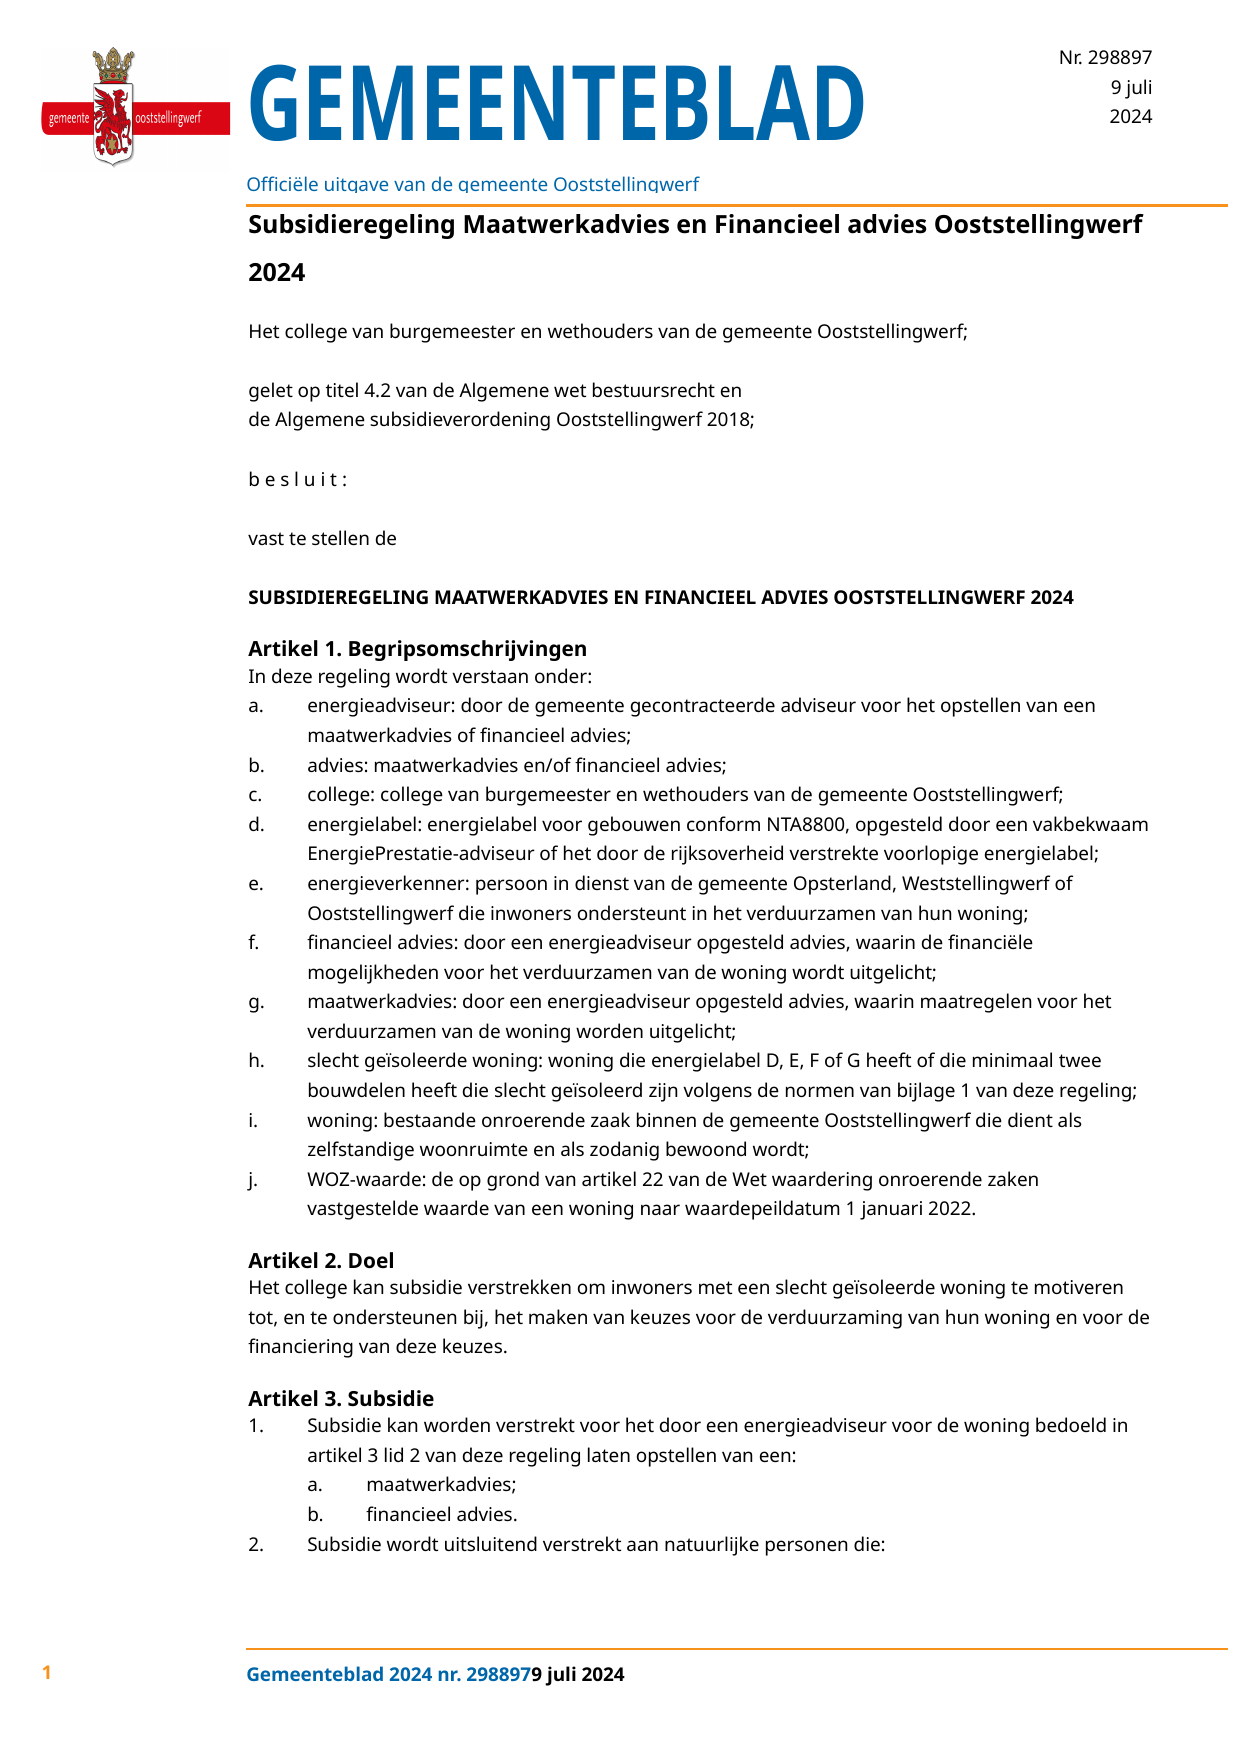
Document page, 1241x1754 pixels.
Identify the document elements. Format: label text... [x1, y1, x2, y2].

text Artikel 3. Subsidie [248, 1384, 1152, 1412]
list maatwerkadvies; [307, 1472, 1152, 1497]
text gelet op titel 4.2 van de Algemene wet bestuursrecht en [248, 377, 1152, 403]
text de Algemene subsidieverordening Ooststellingwerf 2018; [248, 407, 1152, 432]
list college: college van burgemeester en wethouders van de gemeente Ooststellingwerf; [248, 781, 1152, 807]
text b e s l u i t : [248, 466, 1152, 492]
text Het college van burgemeester en wethouders van de gemeente Ooststellingwerf; [248, 318, 1152, 344]
list advies: maatwerkadvies en/of financieel advies; [248, 752, 1152, 777]
list energieadviseur: door de gemeente gecontracteerde adviseur voor het opstellen van een maatwerkadvies of financieel advies; [248, 693, 1152, 748]
list financieel advies. [307, 1501, 1152, 1527]
list slecht geïsoleerde woning: woning die energielabel D, E, F of G heeft of die minimaal twee bouwdelen heeft die slecht geïsoleerd zijn volgens de normen van bijlage 1 van deze regeling; [248, 1048, 1152, 1103]
text SUBSIDIEREGELING MAATWERKADVIES EN FINANCIEEL ADVIES OOSTSTELLINGWERF 2024 [248, 584, 1152, 610]
text Subsidieregeling Maatwerkadvies en Financieel advies Ooststellingwerf 2024 [248, 207, 1152, 288]
list financieel advies: door een energieadviseur opgesteld advies, waarin de financiële mogelijkheden voor het verduurzamen van de woning wordt uitgelicht; [248, 929, 1152, 984]
text In deze regeling wordt verstaan onder: [248, 663, 1152, 689]
list Subsidie kan worden verstrekt voor het door een energieadviseur voor de woning bedoeld in artikel 3 lid 2 van deze regeling laten opstellen van een: [248, 1412, 1152, 1468]
list WOZ-waarde: de op grond van artikel 22 van de Wet waardering onroerende zaken vastgestelde waarde van een woning naar waardepeildatum 1 januari 2022. [248, 1166, 1152, 1221]
text Artikel 1. Begripsomschrijvingen [248, 634, 1152, 663]
text vast te stellen de [248, 525, 1152, 551]
list woning: bestaande onroerende zaak binnen de gemeente Ooststellingwerf die dient als zelfstandige woonruimte en als zodanig bewoond wordt; [248, 1107, 1152, 1162]
list energieverkenner: persoon in dienst van de gemeente Opsterland, Weststellingwerf of Ooststellingwerf die inwoners ondersteunt in het verduurzamen van hun woning; [248, 870, 1152, 925]
text Het college kan subsidie verstrekken om inwoners met een slecht geïsoleerde woning te motiveren tot, en te ondersteunen bij, het maken van keuzes voor de verduurzaming van hun woning en voor de financiering van deze keuzes. [248, 1274, 1152, 1359]
text Artikel 2. Doel [248, 1246, 1152, 1274]
list maatwerkadvies: door een energieadviseur opgesteld advies, waarin maatregelen voor het verduurzamen van de woning worden uitgelicht; [248, 988, 1152, 1044]
list energielabel: energielabel voor gebouwen conform NTA8800, opgesteld door een vakbekwaam EnergiePrestatie-adviseur of het door de rijksoverheid verstrekte voorlopige energielabel; [248, 811, 1152, 866]
picture [41, 47, 231, 172]
list Subsidie wordt uitsluitend verstrekt aan natuurlijke personen die: [248, 1531, 1152, 1556]
